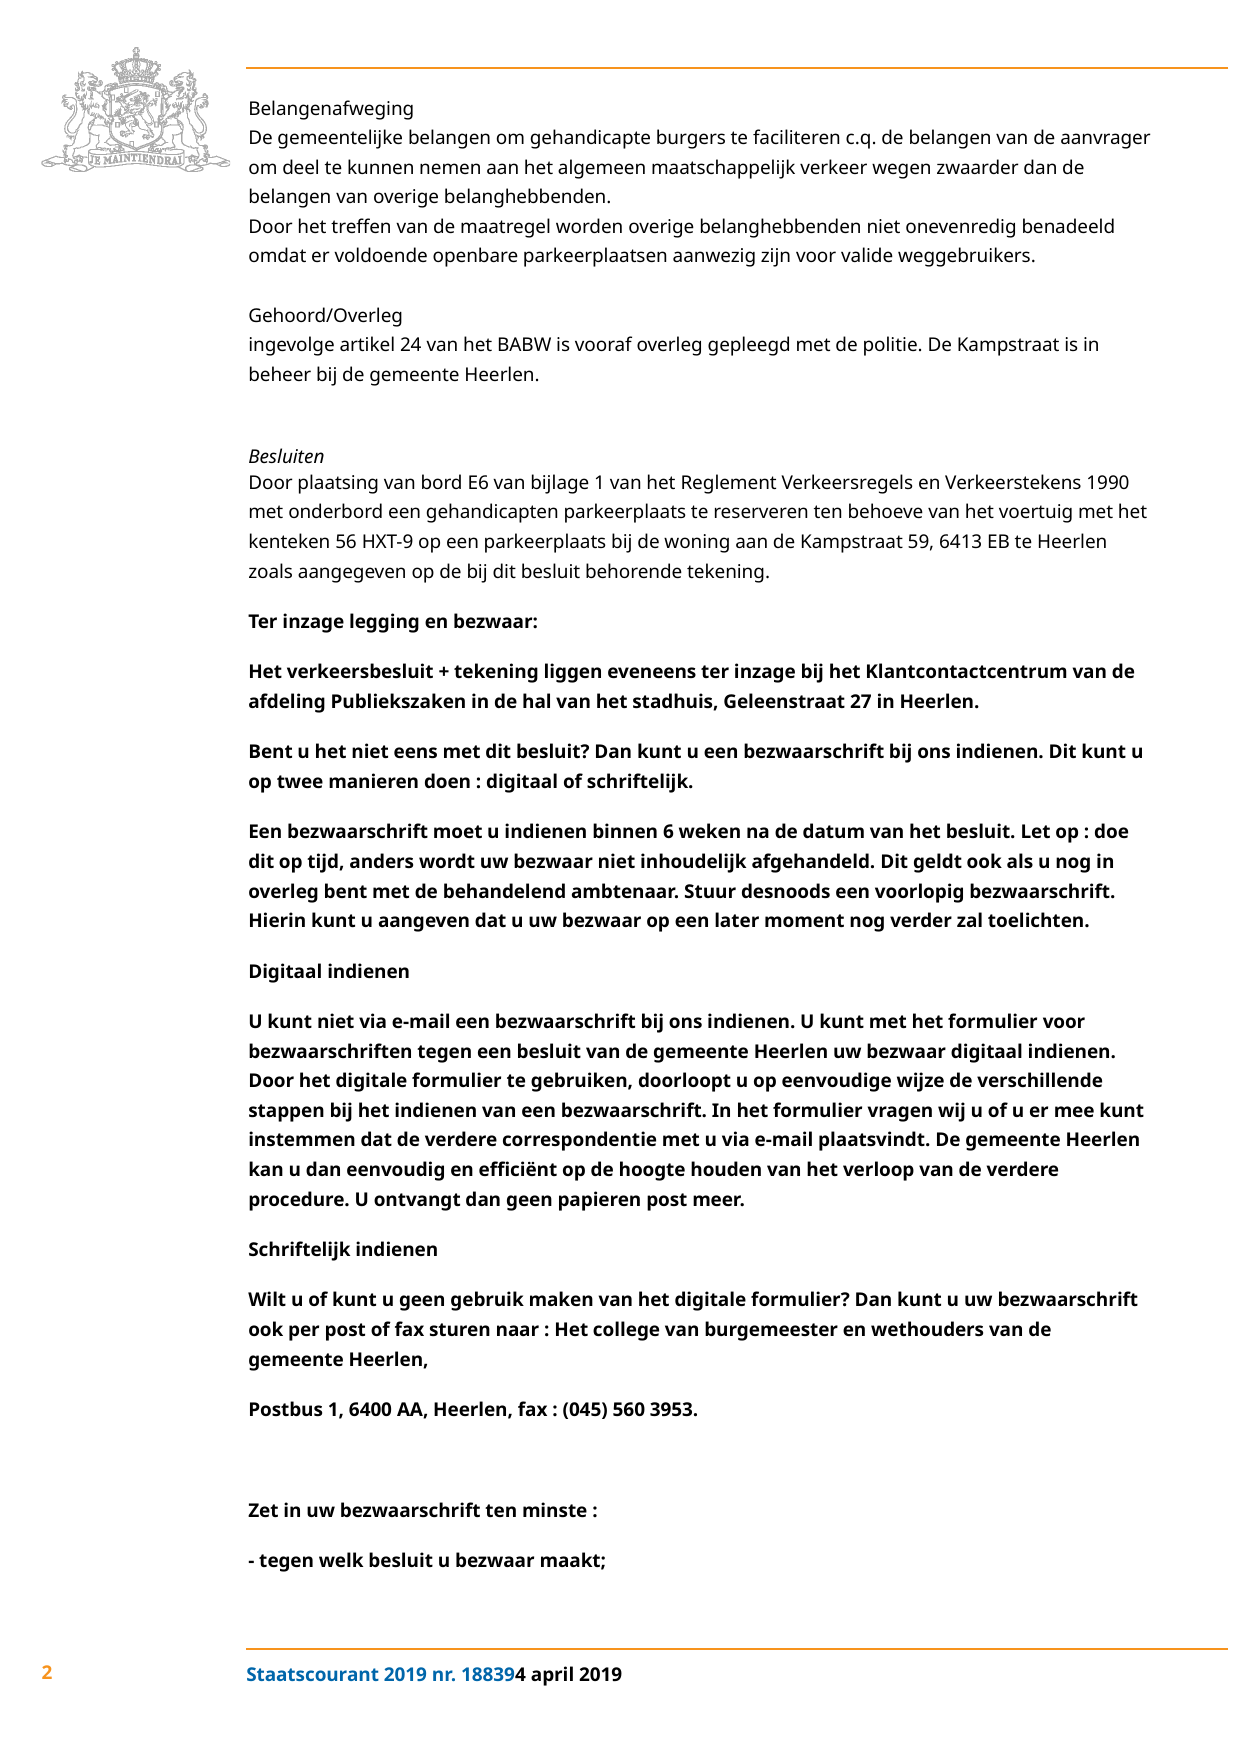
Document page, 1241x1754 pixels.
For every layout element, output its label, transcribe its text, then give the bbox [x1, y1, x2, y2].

text Gehoord/Overleg [248, 302, 1152, 328]
text Ter inzage legging en bezwaar: [248, 608, 1152, 634]
text Wilt u of kunt u geen gebruik maken van het digitale formulier? Dan kunt u uw bezwaarschrift ook per post of fax sturen naar : Het college van burgemeester en wethouders van de gemeente Heerlen, [248, 1287, 1152, 1372]
text Bent u het niet eens met dit besluit? Dan kunt u een bezwaarschrift bij ons indienen. Dit kunt u op twee manieren doen : digitaal of schriftelijk. [248, 739, 1152, 794]
text De gemeentelijke belangen om gehandicapte burgers te faciliteren c.q. de belangen van de aanvrager om deel te kunnen nemen aan het algemeen maatschappelijk verkeer wegen zwaarder dan de belangen van overige belanghebbenden. [248, 124, 1152, 209]
text U kunt niet via e-mail een bezwaarschrift bij ons indienen. U kunt met het formulier voor bezwaarschriften tegen een besluit van de gemeente Heerlen uw bezwaar digitaal indienen. Door het digitale formulier te gebruiken, doorloopt u op eenvoudige wijze de verschillende stappen bij het indienen van een bezwaarschrift. In het formulier vragen wij u of u er mee kunt instemmen dat de verdere correspondentie met u via e-mail plaatsvindt. De gemeente Heerlen kan u dan eenvoudig en efficiënt op de hoogte houden van het verloop van de verdere procedure. U ontvangt dan geen papieren post meer. [248, 1008, 1152, 1212]
text Zet in uw bezwaarschrift ten minste : [248, 1497, 1152, 1523]
text Het verkeersbesluit + tekening liggen eveneens ter inzage bij het Klantcontactcentrum van de afdeling Publiekszaken in de hal van het stadhuis, Geleenstraat 27 in Heerlen. [248, 659, 1152, 714]
text Een bezwaarschrift moet u indienen binnen 6 weken na de datum van het besluit. Let op : doe dit op tijd, anders wordt uw bezwaar niet inhoudelijk afgehandeld. Dit geldt ook als u nog in overleg bent met de behandelend ambtenaar. Stuur desnoods een voorlopig bezwaarschrift. Hierin kunt u aangeven dat u uw bezwaar op een later moment nog verder zal toelichten. [248, 819, 1152, 933]
text Digitaal indienen [248, 958, 1152, 984]
text ingevolge artikel 24 van het BABW is vooraf overleg gepleegd met de politie. De Kampstraat is in beheer bij de gemeente Heerlen. [248, 331, 1152, 387]
text Postbus 1, 6400 AA, Heerlen, fax : (045) 560 3953. [248, 1396, 1152, 1422]
text Schriftelijk indienen [248, 1236, 1152, 1262]
text - tegen welk besluit u bezwaar maakt; [248, 1547, 1152, 1573]
picture [41, 47, 231, 172]
text Besluiten [248, 443, 1152, 469]
text Belangenafweging [248, 95, 1152, 121]
text Door het treffen van de maatregel worden overige belanghebbenden niet onevenredig benadeeld omdat er voldoende openbare parkeerplaatsen aanwezig zijn voor valide weggebruikers. [248, 213, 1152, 268]
text Door plaatsing van bord E6 van bijlage 1 van het Reglement Verkeersregels en Verkeerstekens 1990 met onderbord een gehandicapten parkeerplaats te reserveren ten behoeve van het voertuig met het kenteken 56 HXT-9 op een parkeerplaats bij de woning aan de Kampstraat 59, 6413 EB te Heerlen zoals aangegeven op de bij dit besluit behorende tekening. [248, 469, 1152, 584]
